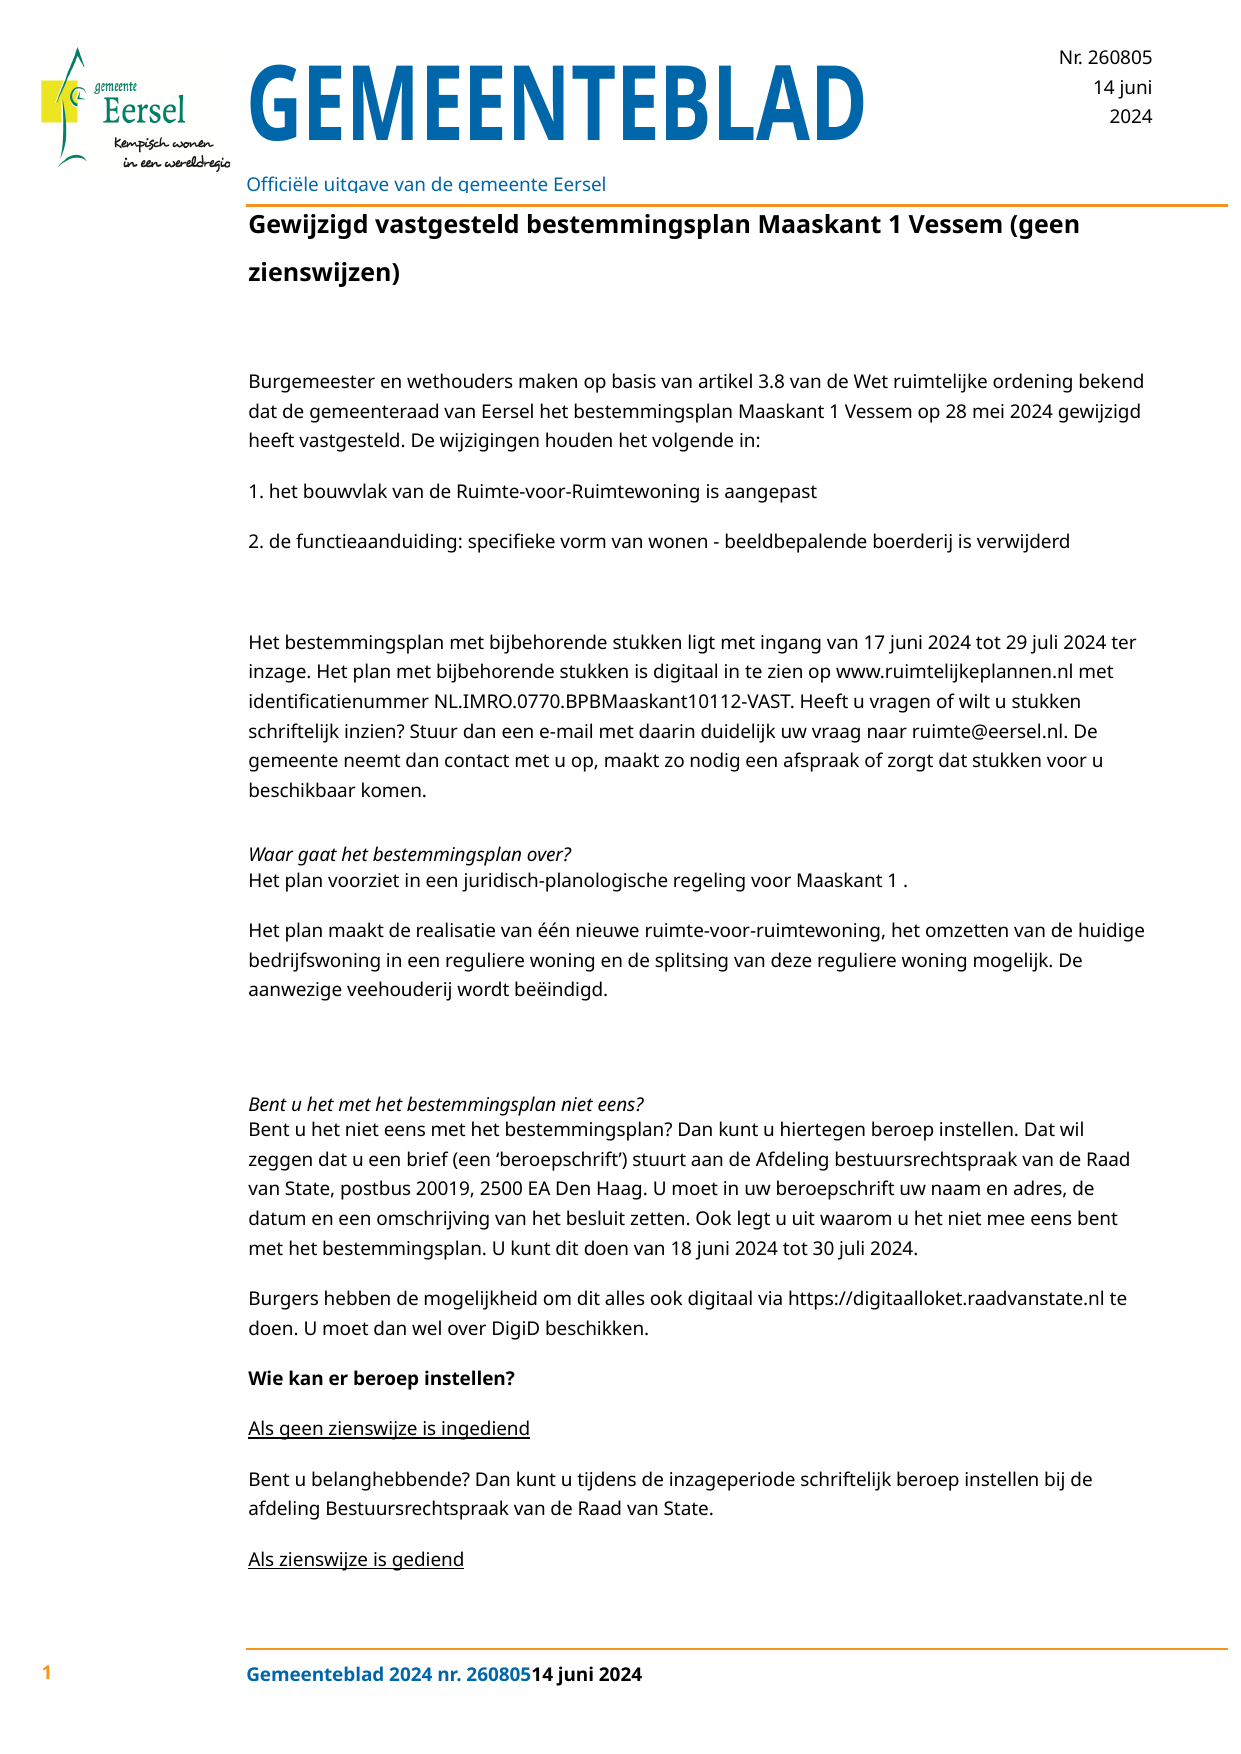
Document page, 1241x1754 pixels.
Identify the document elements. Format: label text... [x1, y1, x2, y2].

text 1. het bouwvlak van de Ruimte-voor-Ruimtewoning is aangepast [248, 478, 1152, 504]
text Het plan maakt de realisatie van één nieuwe ruimte-voor-ruimtewoning, het omzetten van de huidige bedrijfswoning in een reguliere woning en de splitsing van deze reguliere woning mogelijk. De aanwezige veehouderij wordt beëindigd. [248, 917, 1152, 1002]
text Het bestemmingsplan met bijbehorende stukken ligt met ingang van 17 juni 2024 tot 29 juli 2024 ter inzage. Het plan met bijbehorende stukken is digitaal in te zien op www.ruimtelijkeplannen.nl met identificatienummer NL.IMRO.0770.BPBMaaskant10112-VAST. Heeft u vragen of wilt u stukken schriftelijk inzien? Stuur dan een e-mail met daarin duidelijk uw vraag naar ruimte@eersel.nl. De gemeente neemt dan contact met u op, maakt zo nodig een afspraak of zorgt dat stukken voor u beschikbaar komen. [248, 629, 1152, 803]
text Het plan voorziet in een juridisch-planologische regeling voor Maaskant 1 . [248, 867, 1152, 892]
text Als zienswijze is gediend [248, 1546, 1152, 1572]
text Als geen zienswijze is ingediend [248, 1416, 1152, 1441]
text 2. de functieaanduiding: specifieke vorm van wonen - beeldbepalende boerderij is verwijderd [248, 528, 1152, 554]
text Burgemeester en wethouders maken op basis van artikel 3.8 van de Wet ruimtelijke ordening bekend dat de gemeenteraad van Eersel het bestemmingsplan Maaskant 1 Vessem op 28 mei 2024 gewijzigd heeft vastgesteld. De wijzigingen houden het volgende in: [248, 368, 1152, 453]
picture [41, 47, 231, 172]
text Bent u het met het bestemmingsplan niet eens? [248, 1091, 1152, 1116]
text Wie kan er beroep instellen? [248, 1365, 1152, 1391]
text Bent u belanghebbende? Dan kunt u tijdens de inzageperiode schriftelijk beroep instellen bij de afdeling Bestuursrechtspraak van de Raad van State. [248, 1466, 1152, 1521]
text Bent u het niet eens met het bestemmingsplan? Dan kunt u hiertegen beroep instellen. Dat wil zeggen dat u een brief (een ‘beroepschrift’) stuurt aan de Afdeling bestuursrechtspraak van de Raad van State, postbus 20019, 2500 EA Den Haag. U moet in uw beroepschrift uw naam en adres, de datum en een omschrijving van het besluit zetten. Ook legt u uit waarom u het niet mee eens bent met het bestemmingsplan. U kunt dit doen van 18 juni 2024 tot 30 juli 2024. [248, 1116, 1152, 1261]
text Burgers hebben de mogelijkheid om dit alles ook digitaal via https://digitaalloket.raadvanstate.nl te doen. U moet dan wel over DigiD beschikken. [248, 1285, 1152, 1341]
text Gewijzigd vastgesteld bestemmingsplan Maaskant 1 Vessem (geen zienswijzen) [248, 207, 1152, 288]
text Waar gaat het bestemmingsplan over? [248, 841, 1152, 867]
